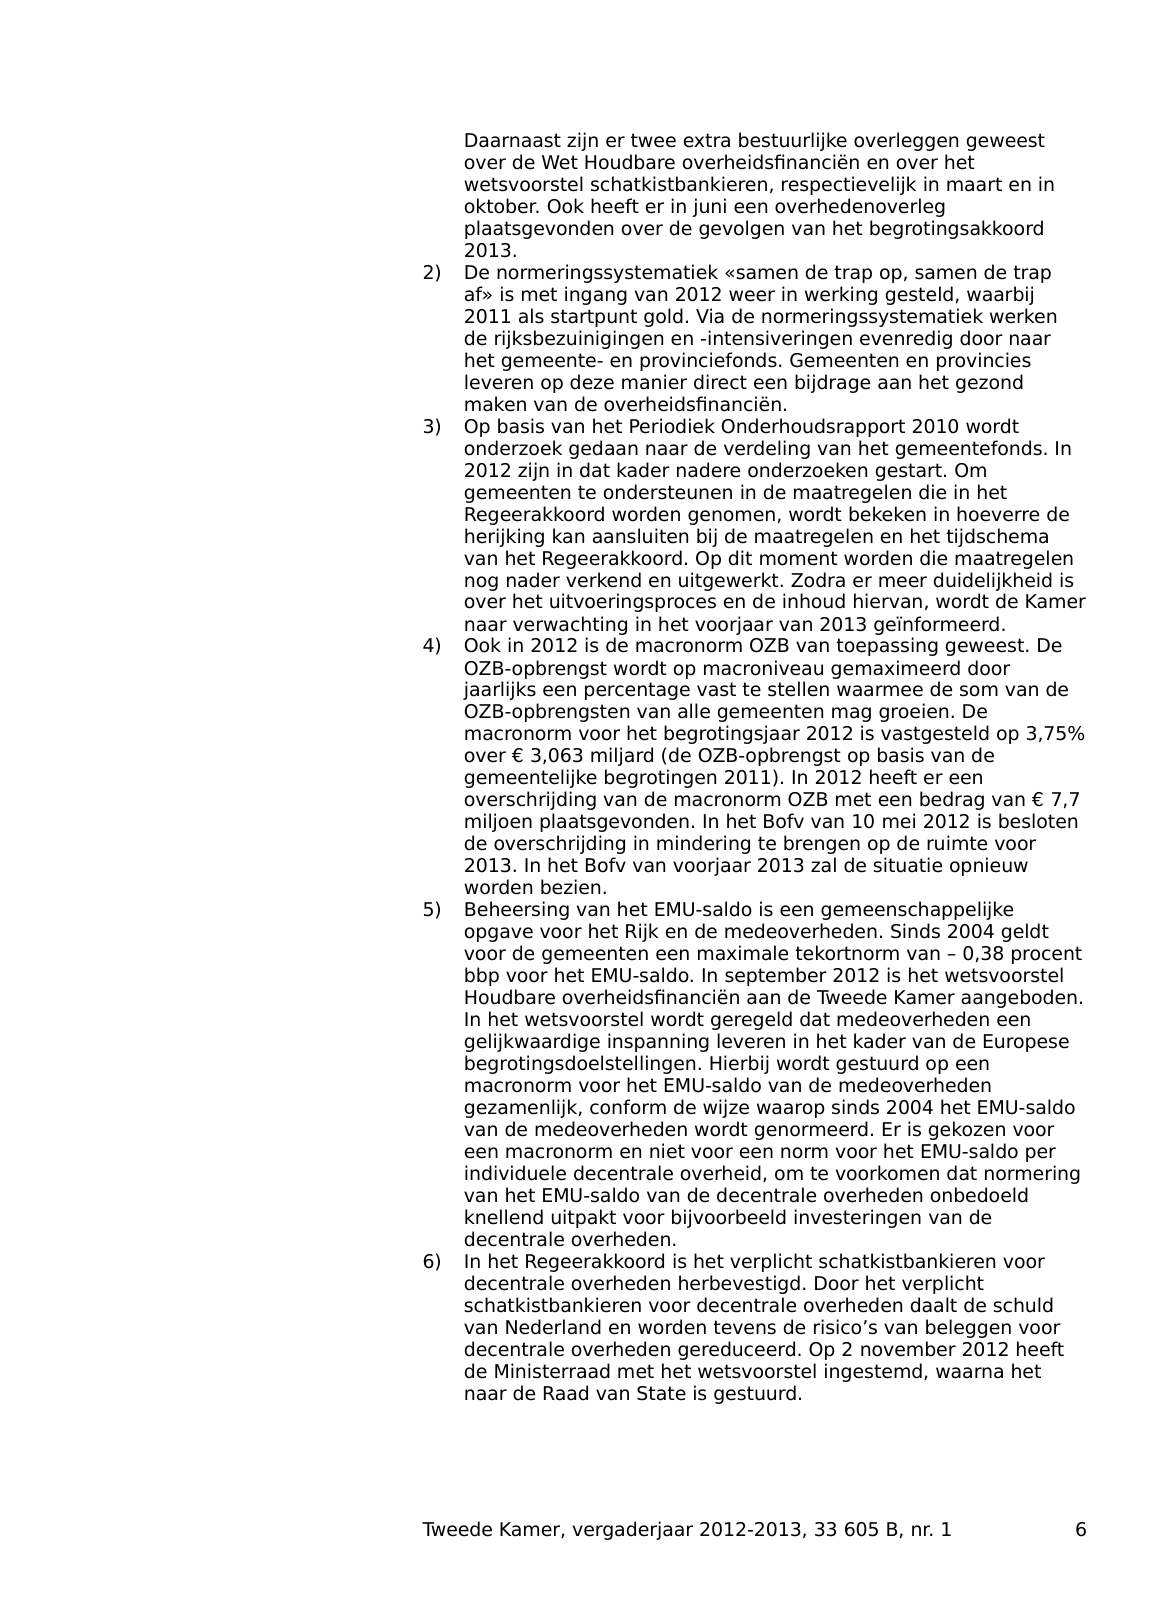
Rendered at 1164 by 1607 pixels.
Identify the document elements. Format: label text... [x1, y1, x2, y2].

text 4) Ook in 2012 is de macronorm OZB van toepassing geweest. De OZB-opbrengst wordt op macroniveau gemaximeerd door jaarlijks een percentage vast te stellen waarmee de som van de OZB-opbrengsten van alle gemeenten mag groeien. De macronorm voor het begrotingsjaar 2012 is vastgesteld op 3,75% over € 3,063 miljard (de OZB-opbrengst op basis van de gemeentelijke begrotingen 2011). In 2012 heeft er een overschrijding van de macronorm OZB met een bedrag van € 7,7 miljoen plaatsgevonden. In het Bofv van 10 mei 2012 is besloten de overschrijding in mindering te brengen op de ruimte voor 2013. In het Bofv van voorjaar 2013 zal de situatie opnieuw worden bezien. [422, 635, 1087, 899]
text Daarnaast zijn er twee extra bestuurlijke overleggen geweest over de Wet Houdbare overheidsfinanciën en over het wetsvoorstel schatkistbankieren, respectievelijk in maart en in oktober. Ook heeft er in juni een overhedenoverleg plaatsgevonden over de gevolgen van het begrotingsakkoord 2013. [422, 130, 1087, 262]
text 5) Beheersing van het EMU-saldo is een gemeenschappelijke opgave voor het Rijk en de medeoverheden. Sinds 2004 geldt voor de gemeenten een maximale tekortnorm van – 0,38 procent bbp voor het EMU-saldo. In september 2012 is het wetsvoorstel Houdbare overheidsfinanciën aan de Tweede Kamer aangeboden. In het wetsvoorstel wordt geregeld dat medeoverheden een gelijkwaardige inspanning leveren in het kader van de Europese begrotingsdoelstellingen. Hierbij wordt gestuurd op een macronorm voor het EMU-saldo van de medeoverheden gezamenlijk, conform de wijze waarop sinds 2004 het EMU-saldo van de medeoverheden wordt genormeerd. Er is gekozen voor een macronorm en niet voor een norm voor het EMU-saldo per individuele decentrale overheid, om te voorkomen dat normering van het EMU-saldo van de decentrale overheden onbedoeld knellend uitpakt voor bijvoorbeeld investeringen van de decentrale overheden. [422, 899, 1087, 1251]
text 6) In het Regeerakkoord is het verplicht schatkistbankieren voor decentrale overheden herbevestigd. Door het verplicht schatkistbankieren voor decentrale overheden daalt de schuld van Nederland en worden tevens de risico’s van beleggen voor decentrale overheden gereduceerd. Op 2 november 2012 heeft de Ministerraad met het wetsvoorstel ingestemd, waarna het naar de Raad van State is gestuurd. [422, 1251, 1087, 1405]
text 2) De normeringssystematiek «samen de trap op, samen de trap af» is met ingang van 2012 weer in werking gesteld, waarbij 2011 als startpunt gold. Via de normeringssystematiek werken de rijksbezuinigingen en -intensiveringen evenredig door naar het gemeente- en provinciefonds. Gemeenten en provincies leveren op deze manier direct een bijdrage aan het gezond maken van de overheidsfinanciën. [422, 262, 1087, 416]
text 3) Op basis van het Periodiek Onderhoudsrapport 2010 wordt onderzoek gedaan naar de verdeling van het gemeentefonds. In 2012 zijn in dat kader nadere onderzoeken gestart. Om gemeenten te ondersteunen in de maatregelen die in het Regeerakkoord worden genomen, wordt bekeken in hoeverre de herijking kan aansluiten bij de maatregelen en het tijdschema van het Regeerakkoord. Op dit moment worden die maatregelen nog nader verkend en uitgewerkt. Zodra er meer duidelijkheid is over het uitvoeringsproces en de inhoud hiervan, wordt de Kamer naar verwachting in het voorjaar van 2013 geïnformeerd. [422, 416, 1087, 635]
